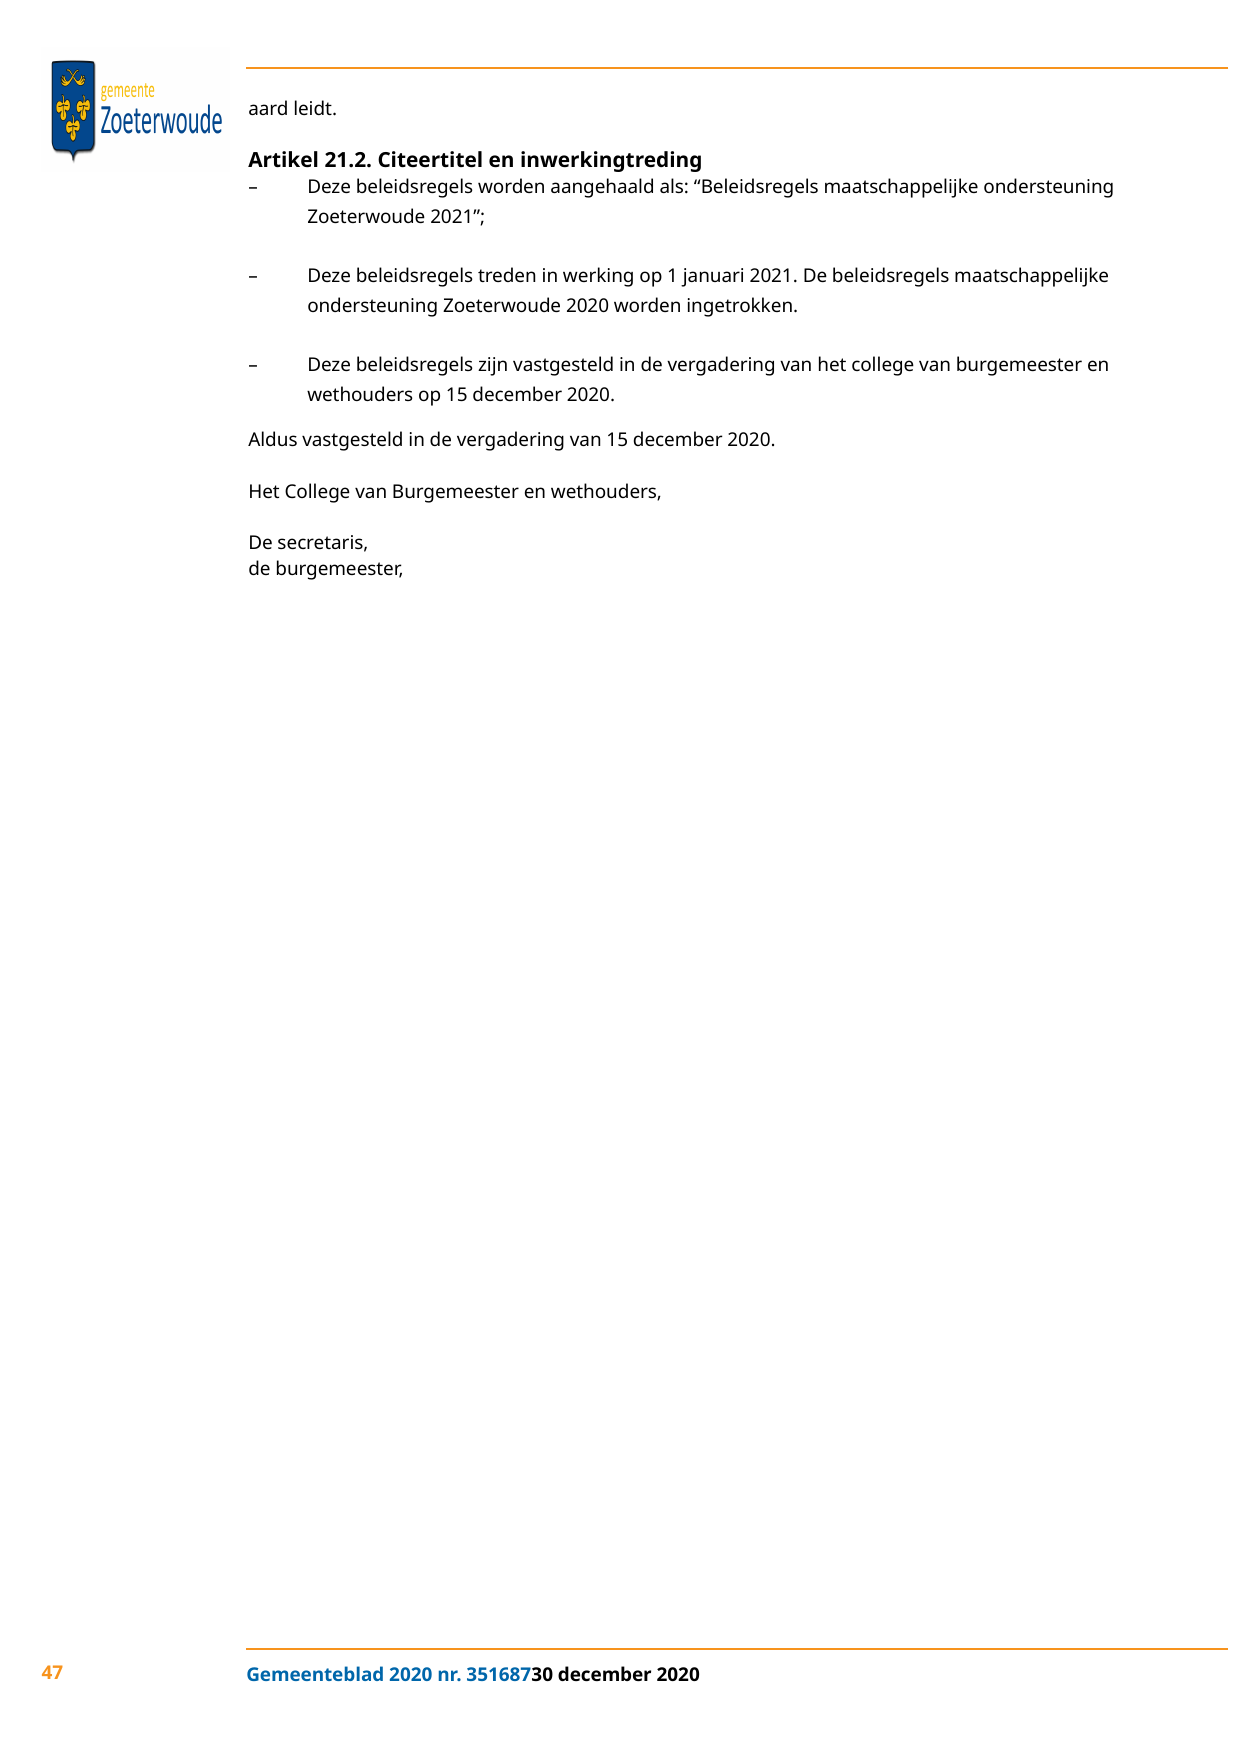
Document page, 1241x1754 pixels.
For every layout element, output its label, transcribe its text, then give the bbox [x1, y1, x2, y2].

list Deze beleidsregels treden in werking op 1 januari 2021. De beleidsregels maatschappelijke ondersteuning Zoeterwoude 2020 worden ingetrokken. [248, 262, 1152, 318]
text De secretaris, [248, 529, 1152, 555]
list Deze beleidsregels zijn vastgesteld in de vergadering van het college van burgemeester en wethouders op 15 december 2020. [248, 351, 1152, 406]
text Aldus vastgesteld in de vergadering van 15 december 2020. [248, 426, 1152, 452]
picture [41, 47, 231, 172]
text Artikel 21.2. Citeertitel en inwerkingtreding [248, 145, 1152, 174]
text aard leidt. [248, 95, 1152, 121]
list Deze beleidsregels worden aangehaald als: “Beleidsregels maatschappelijke ondersteuning Zoeterwoude 2021”; [248, 174, 1152, 229]
text de burgemeester, [248, 555, 1152, 581]
text Het College van Burgemeester en wethouders, [248, 478, 1152, 503]
